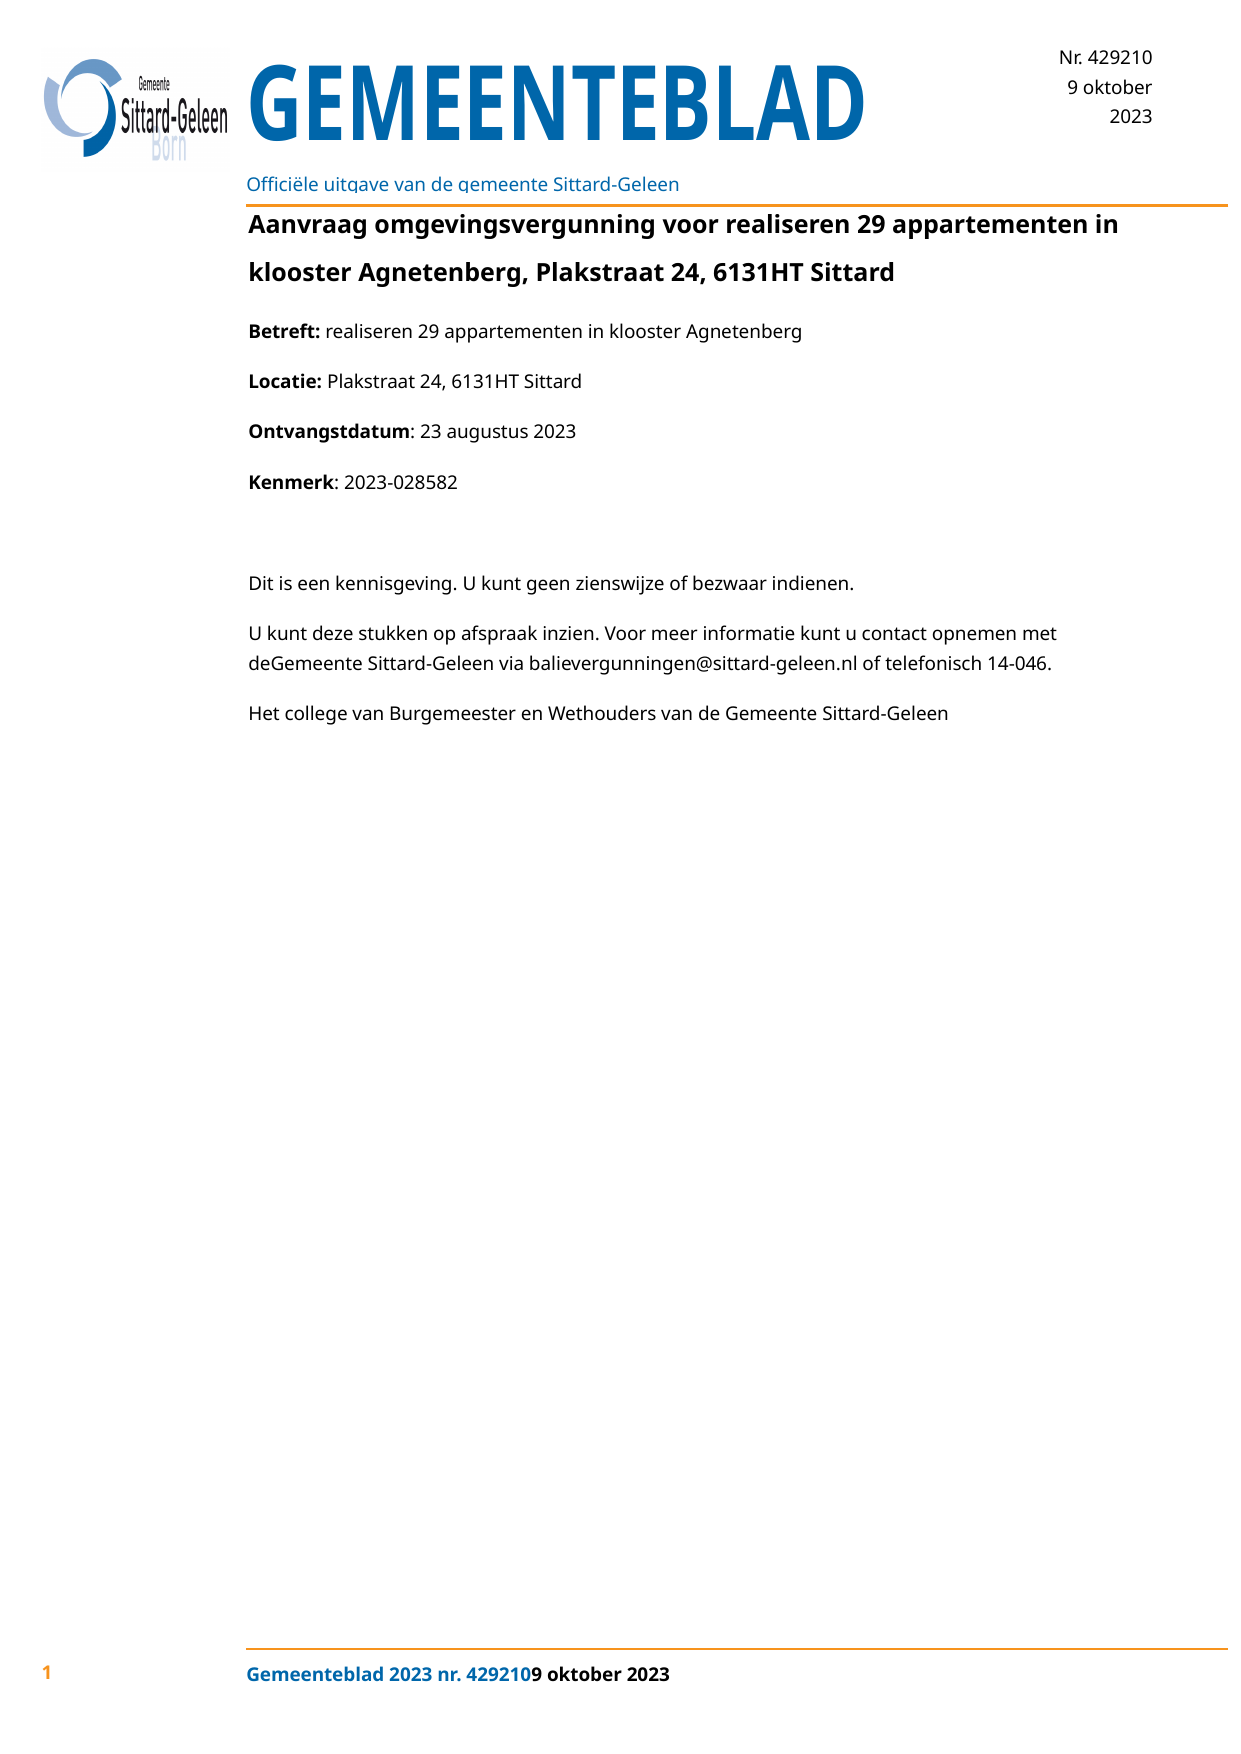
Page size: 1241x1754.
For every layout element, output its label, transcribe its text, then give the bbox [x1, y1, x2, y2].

text Betreft: realiseren 29 appartementen in klooster Agnetenberg [248, 318, 1152, 344]
text Aanvraag omgevingsvergunning voor realiseren 29 appartementen in klooster Agnetenberg, Plakstraat 24, 6131HT Sittard [248, 207, 1152, 288]
text Kenmerk: 2023-028582 [248, 469, 1152, 495]
text Dit is een kennisgeving. U kunt geen zienswijze of bezwaar indienen. [248, 570, 1152, 596]
text Ontvangstdatum: 23 augustus 2023 [248, 419, 1152, 444]
text Het college van Burgemeester en Wethouders van de Gemeente Sittard-Geleen [248, 700, 1152, 726]
text U kunt deze stukken op afspraak inzien. Voor meer informatie kunt u contact opnemen met deGemeente Sittard-Geleen via balievergunningen@sittard-geleen.nl of telefonisch 14-046. [248, 620, 1152, 676]
picture [41, 47, 231, 172]
text Locatie: Plakstraat 24, 6131HT Sittard [248, 368, 1152, 394]
